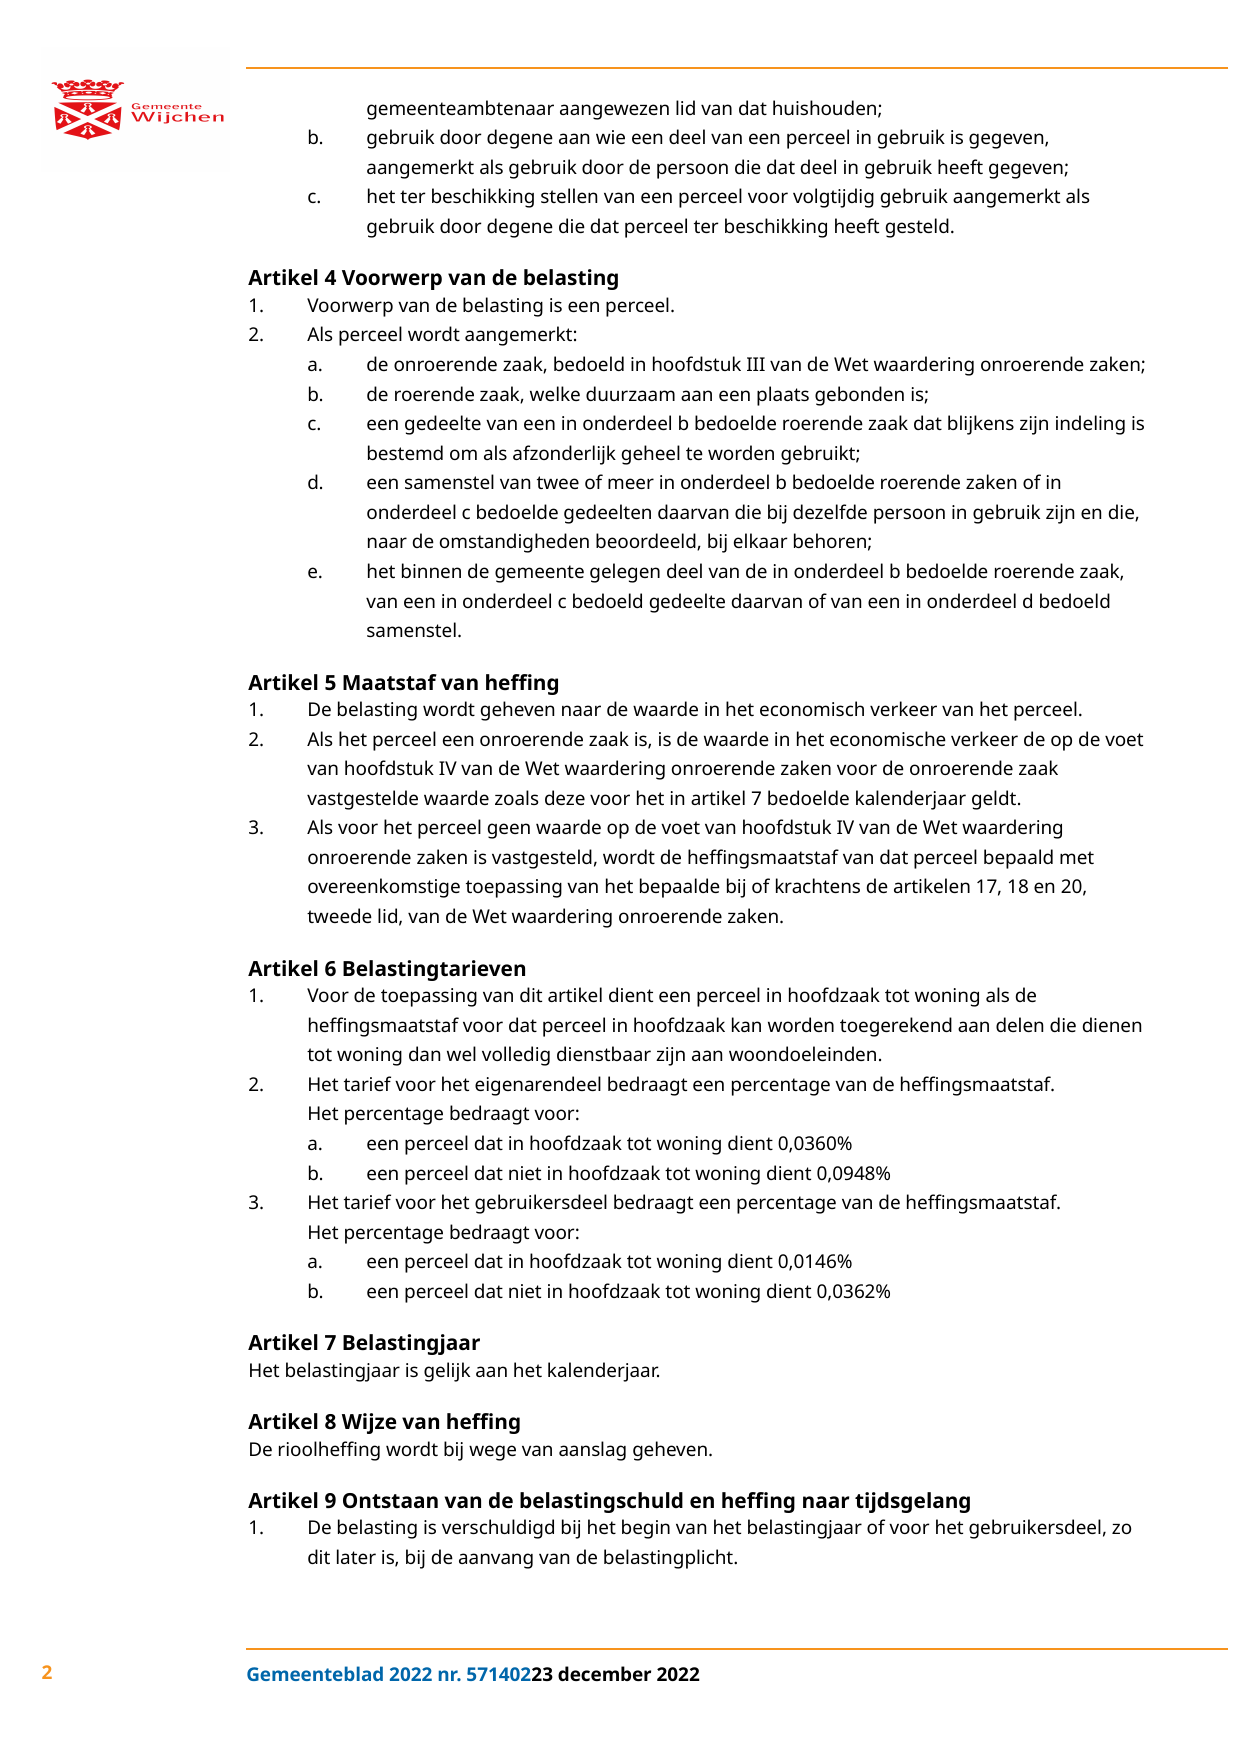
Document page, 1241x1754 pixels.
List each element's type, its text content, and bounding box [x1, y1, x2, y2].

text Artikel 4 Voorwerp van de belasting [248, 263, 1152, 292]
text Artikel 6 Belastingtarieven [248, 954, 1152, 982]
list Het percentage bedraagt voor: [248, 1101, 1152, 1126]
list De belasting is verschuldigd bij het begin van het belastingjaar of voor het gebruikersdeel, zo dit later is, bij de aanvang van de belastingplicht. [248, 1514, 1152, 1570]
list de roerende zaak, welke duurzaam aan een plaats gebonden is; [307, 381, 1152, 406]
list een perceel dat in hoofdzaak tot woning dient 0,0146% [307, 1248, 1152, 1274]
text Artikel 5 Maatstaf van heffing [248, 668, 1152, 696]
list Als perceel wordt aangemerkt: [248, 322, 1152, 347]
list het ter beschikking stellen van een perceel voor volgtijdig gebruik aangemerkt als gebruik door degene die dat perceel ter beschikking heeft gesteld. [307, 183, 1152, 239]
list De belasting wordt geheven naar de waarde in het economisch verkeer van het perceel. [248, 696, 1152, 722]
list Voor de toepassing van dit artikel dient een perceel in hoofdzaak tot woning als de heffingsmaatstaf voor dat perceel in hoofdzaak kan worden toegerekend aan delen die dienen tot woning dan wel volledig dienstbaar zijn aan woondoeleinden. [248, 982, 1152, 1067]
list de onroerende zaak, bedoeld in hoofdstuk III van de Wet waardering onroerende zaken; [307, 351, 1152, 377]
list Het percentage bedraagt voor: [248, 1219, 1152, 1244]
text Artikel 7 Belastingjaar [248, 1328, 1152, 1357]
list Als voor het perceel geen waarde op de voet van hoofdstuk IV van de Wet waardering onroerende zaken is vastgesteld, wordt de heffingsmaatstaf van dat perceel bepaald met overeenkomstige toepassing van het bepaalde bij of krachtens de artikelen 17, 18 en 20, tweede lid, van de Wet waardering onroerende zaken. [248, 814, 1152, 929]
text Artikel 9 Ontstaan van de belastingschuld en heffing naar tijdsgelang [248, 1486, 1152, 1514]
list een gedeelte van een in onderdeel b bedoelde roerende zaak dat blijkens zijn indeling is bestemd om als afzonderlijk geheel te worden gebruikt; [307, 410, 1152, 466]
list Het tarief voor het eigenarendeel bedraagt een percentage van de heffingsmaatstaf. [248, 1071, 1152, 1097]
list het binnen de gemeente gelegen deel van de in onderdeel b bedoelde roerende zaak, van een in onderdeel c bedoeld gedeelte daarvan of van een in onderdeel d bedoeld samenstel. [307, 558, 1152, 643]
list Voorwerp van de belasting is een perceel. [248, 292, 1152, 318]
list een perceel dat in hoofdzaak tot woning dient 0,0360% [307, 1130, 1152, 1156]
list Als het perceel een onroerende zaak is, is de waarde in het economische verkeer de op de voet van hoofdstuk IV van de Wet waardering onroerende zaken voor de onroerende zaak vastgestelde waarde zoals deze voor het in artikel 7 bedoelde kalenderjaar geldt. [248, 726, 1152, 811]
list gemeenteambtenaar aangewezen lid van dat huishouden; [307, 95, 1152, 121]
list een perceel dat niet in hoofdzaak tot woning dient 0,0948% [307, 1160, 1152, 1185]
list een perceel dat niet in hoofdzaak tot woning dient 0,0362% [307, 1278, 1152, 1304]
picture [41, 47, 231, 172]
list een samenstel van twee of meer in onderdeel b bedoelde roerende zaken of in onderdeel c bedoelde gedeelten daarvan die bij dezelfde persoon in gebruik zijn en die, naar de omstandigheden beoordeeld, bij elkaar behoren; [307, 469, 1152, 554]
text Artikel 8 Wijze van heffing [248, 1407, 1152, 1436]
text Het belastingjaar is gelijk aan het kalenderjaar. [248, 1357, 1152, 1383]
text De rioolheffing wordt bij wege van aanslag geheven. [248, 1436, 1152, 1461]
list Het tarief voor het gebruikersdeel bedraagt een percentage van de heffingsmaatstaf. [248, 1189, 1152, 1215]
list gebruik door degene aan wie een deel van een perceel in gebruik is gegeven, aangemerkt als gebruik door de persoon die dat deel in gebruik heeft gegeven; [307, 124, 1152, 180]
